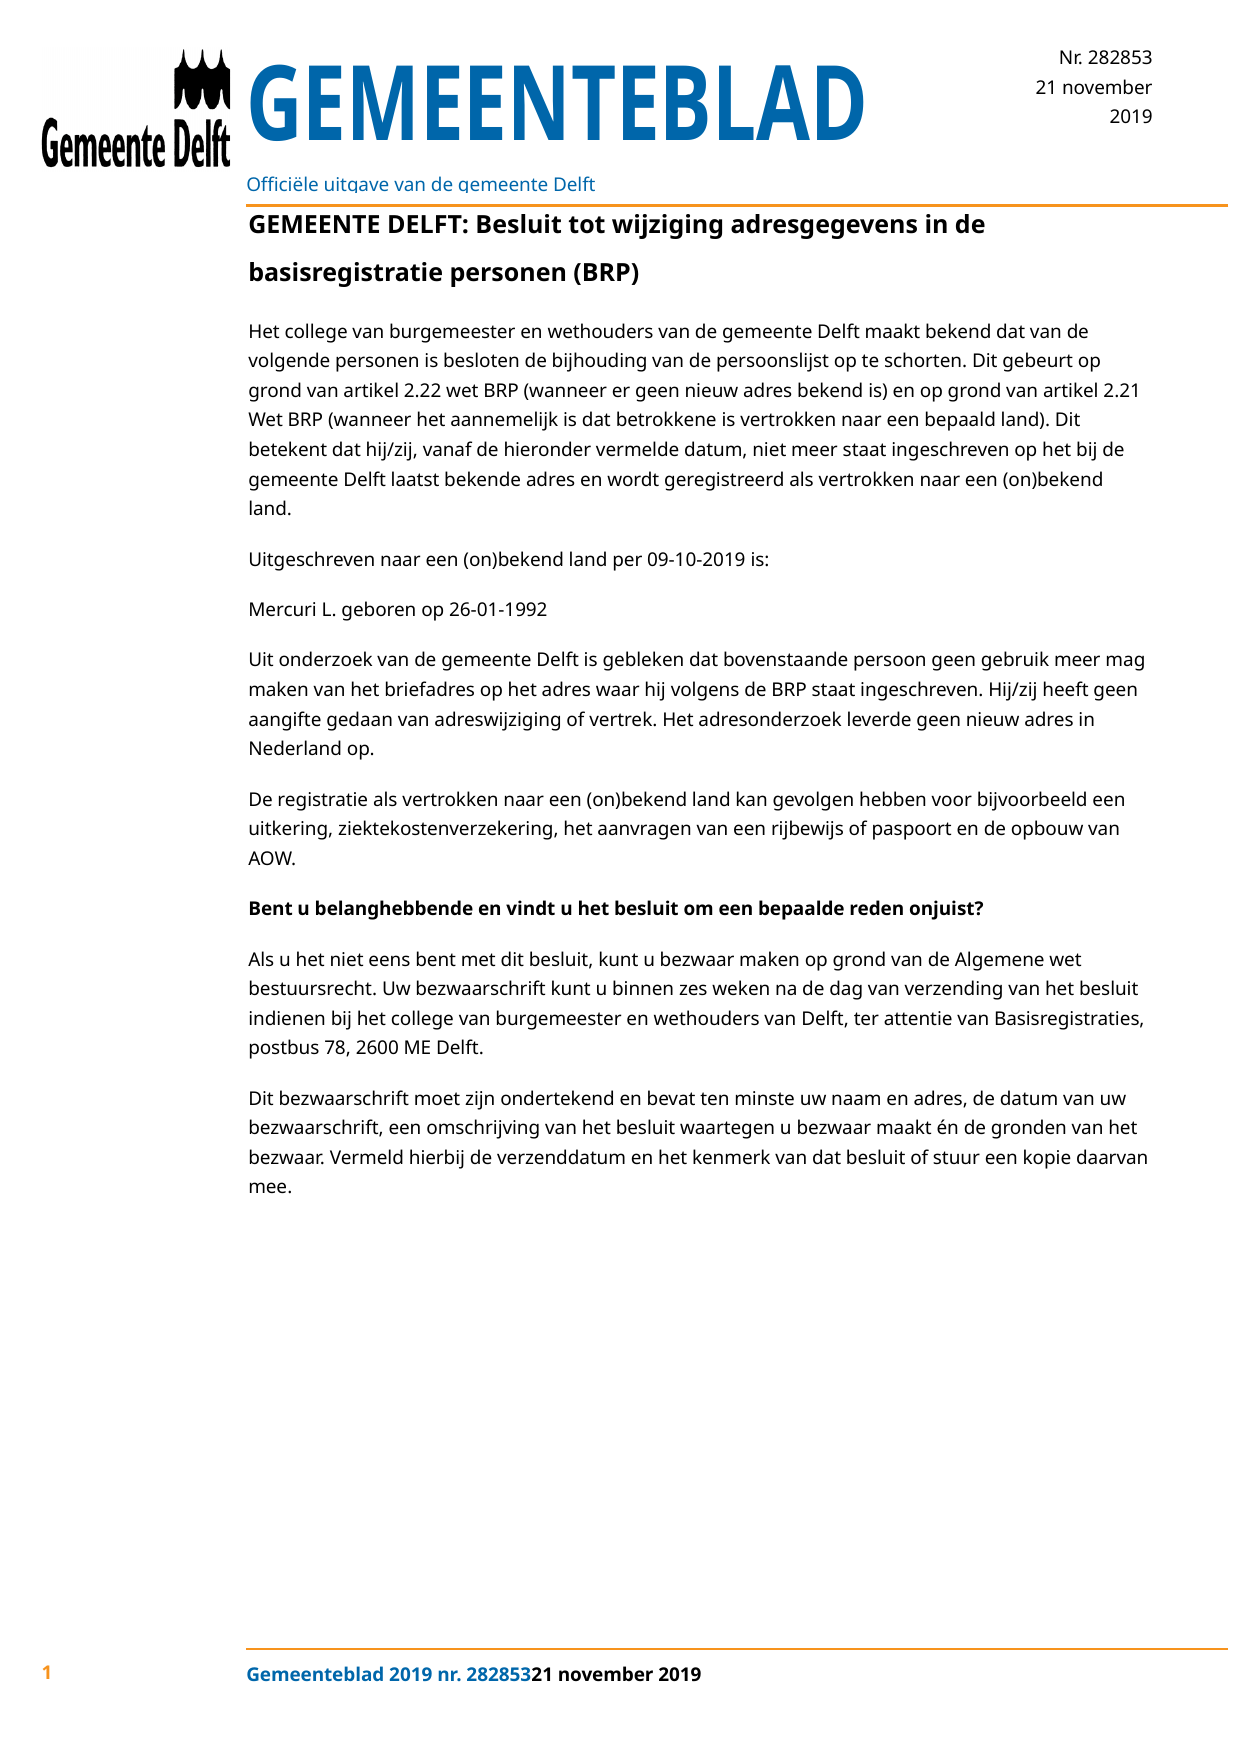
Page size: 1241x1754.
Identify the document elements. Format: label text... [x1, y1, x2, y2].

text GEMEENTE DELFT: Besluit tot wijziging adresgegevens in de basisregistratie personen (BRP) [248, 207, 1152, 288]
picture [41, 47, 231, 172]
text Bent u belanghebbende en vindt u het besluit om een bepaalde reden onjuist? [248, 895, 1152, 921]
text Uit onderzoek van de gemeente Delft is gebleken dat bovenstaande persoon geen gebruik meer mag maken van het briefadres op het adres waar hij volgens de BRP staat ingeschreven. Hij/zij heeft geen aangifte gedaan van adreswijziging of vertrek. Het adresonderzoek leverde geen nieuw adres in Nederland op. [248, 647, 1152, 761]
text Uitgeschreven naar een (on)bekend land per 09-10-2019 is: [248, 546, 1152, 572]
text Mercuri L. geboren op 26-01-1992 [248, 596, 1152, 622]
text Als u het niet eens bent met dit besluit, kunt u bezwaar maken op grond van de Algemene wet bestuursrecht. Uw bezwaarschrift kunt u binnen zes weken na de dag van verzending van het besluit indienen bij het college van burgemeester en wethouders van Delft, ter attentie van Basisregistraties, postbus 78, 2600 ME Delft. [248, 946, 1152, 1060]
text De registratie als vertrokken naar een (on)bekend land kan gevolgen hebben voor bijvoorbeeld een uitkering, ziektekostenverzekering, het aanvragen van een rijbewijs of paspoort en de opbouw van AOW. [248, 786, 1152, 871]
text Dit bezwaarschrift moet zijn ondertekend en bevat ten minste uw naam en adres, de datum van uw bezwaarschrift, een omschrijving van het besluit waartegen u bezwaar maakt én de gronden van het bezwaar. Vermeld hierbij de verzenddatum en het kenmerk van dat besluit of stuur een kopie daarvan mee. [248, 1085, 1152, 1199]
text Het college van burgemeester en wethouders van de gemeente Delft maakt bekend dat van de volgende personen is besloten de bijhouding van de persoonslijst op te schorten. Dit gebeurt op grond van artikel 2.22 wet BRP (wanneer er geen nieuw adres bekend is) en op grond van artikel 2.21 Wet BRP (wanneer het aannemelijk is dat betrokkene is vertrokken naar een bepaald land). Dit betekent dat hij/zij, vanaf de hieronder vermelde datum, niet meer staat ingeschreven op het bij de gemeente Delft laatst bekende adres en wordt geregistreerd als vertrokken naar een (on)bekend land. [248, 318, 1152, 521]
